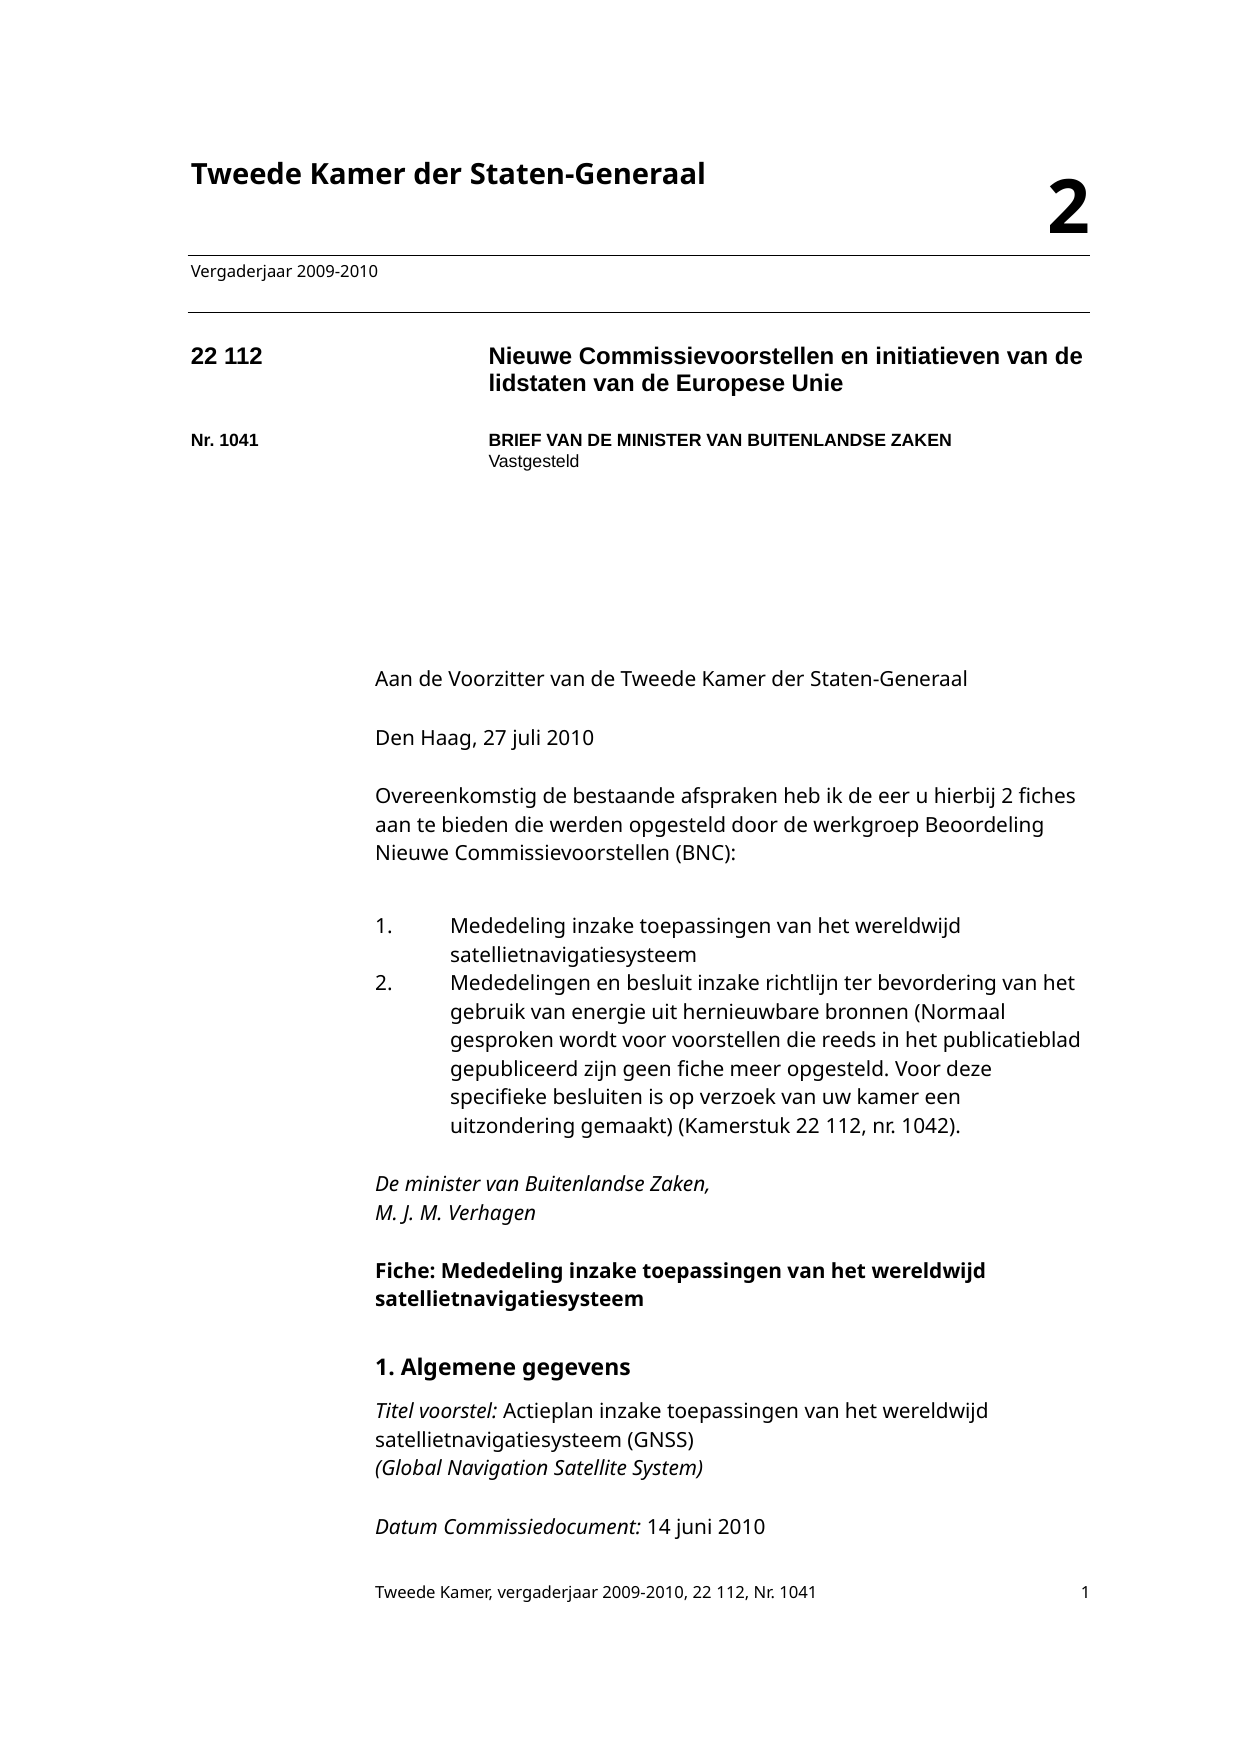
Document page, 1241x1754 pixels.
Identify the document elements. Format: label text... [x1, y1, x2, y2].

subtitle 1. Algemene gegevens [375, 1350, 1090, 1382]
list Mededeling inzake toepassingen van het wereldwijd satellietnavigatiesysteem [375, 912, 1090, 968]
text Overeenkomstig de bestaande afspraken heb ik de eer u hierbij 2 fiches aan te bieden die werden opgesteld door de werkgroep Beoordeling Nieuwe Commissievoorstellen (BNC): [375, 781, 1090, 867]
text Fiche: Mededeling inzake toepassingen van het wereldwijd satellietnavigatiesysteem [375, 1256, 1090, 1313]
text Den Haag, 27 juli 2010 [375, 723, 1090, 751]
table_cell [485, 313, 1090, 339]
text (Global Navigation Satellite System) [375, 1453, 1090, 1482]
table_cell [188, 313, 485, 339]
text M. J. M. Verhagen [375, 1198, 1090, 1226]
list Mededelingen en besluit inzake richtlijn ter bevordering van het gebruik van energie uit hernieuwbare bronnen (Normaal gesproken wordt voor voorstellen die reeds in het publicatieblad gepubliceerd zijn geen fiche meer opgesteld. Voor deze specifieke besluiten is op verzoek van uw kamer een uitzondering gemaakt) (Kamerstuk 22 112, nr. 1042). [375, 968, 1090, 1139]
table_header Tweede Kamer der Staten-Generaal [188, 150, 909, 255]
table_cell Nr. 1041 [188, 427, 485, 546]
text Datum Commissiedocument: 14 juni 2010 [375, 1512, 1090, 1540]
table_cell BRIEF VAN DE MINISTER VAN BUITENLANDSE ZAKEN Vastgesteld [485, 427, 1090, 546]
text Titel voorstel: Actieplan inzake toepassingen van het wereldwijd satellietnavigatiesysteem (GNSS) [375, 1397, 1090, 1453]
table_header 2 [910, 150, 1090, 255]
table_cell Vergaderjaar 2009-2010 [188, 256, 485, 312]
table_cell 22 112 [188, 339, 485, 427]
table_cell Nieuwe Commissievoorstellen en initiatieven van de lidstaten van de Europese Unie [485, 339, 1090, 427]
text De minister van Buitenlandse Zaken, [375, 1169, 1090, 1198]
table_cell [485, 256, 1090, 312]
text Aan de Voorzitter van de Tweede Kamer der Staten-Generaal [375, 664, 1090, 693]
